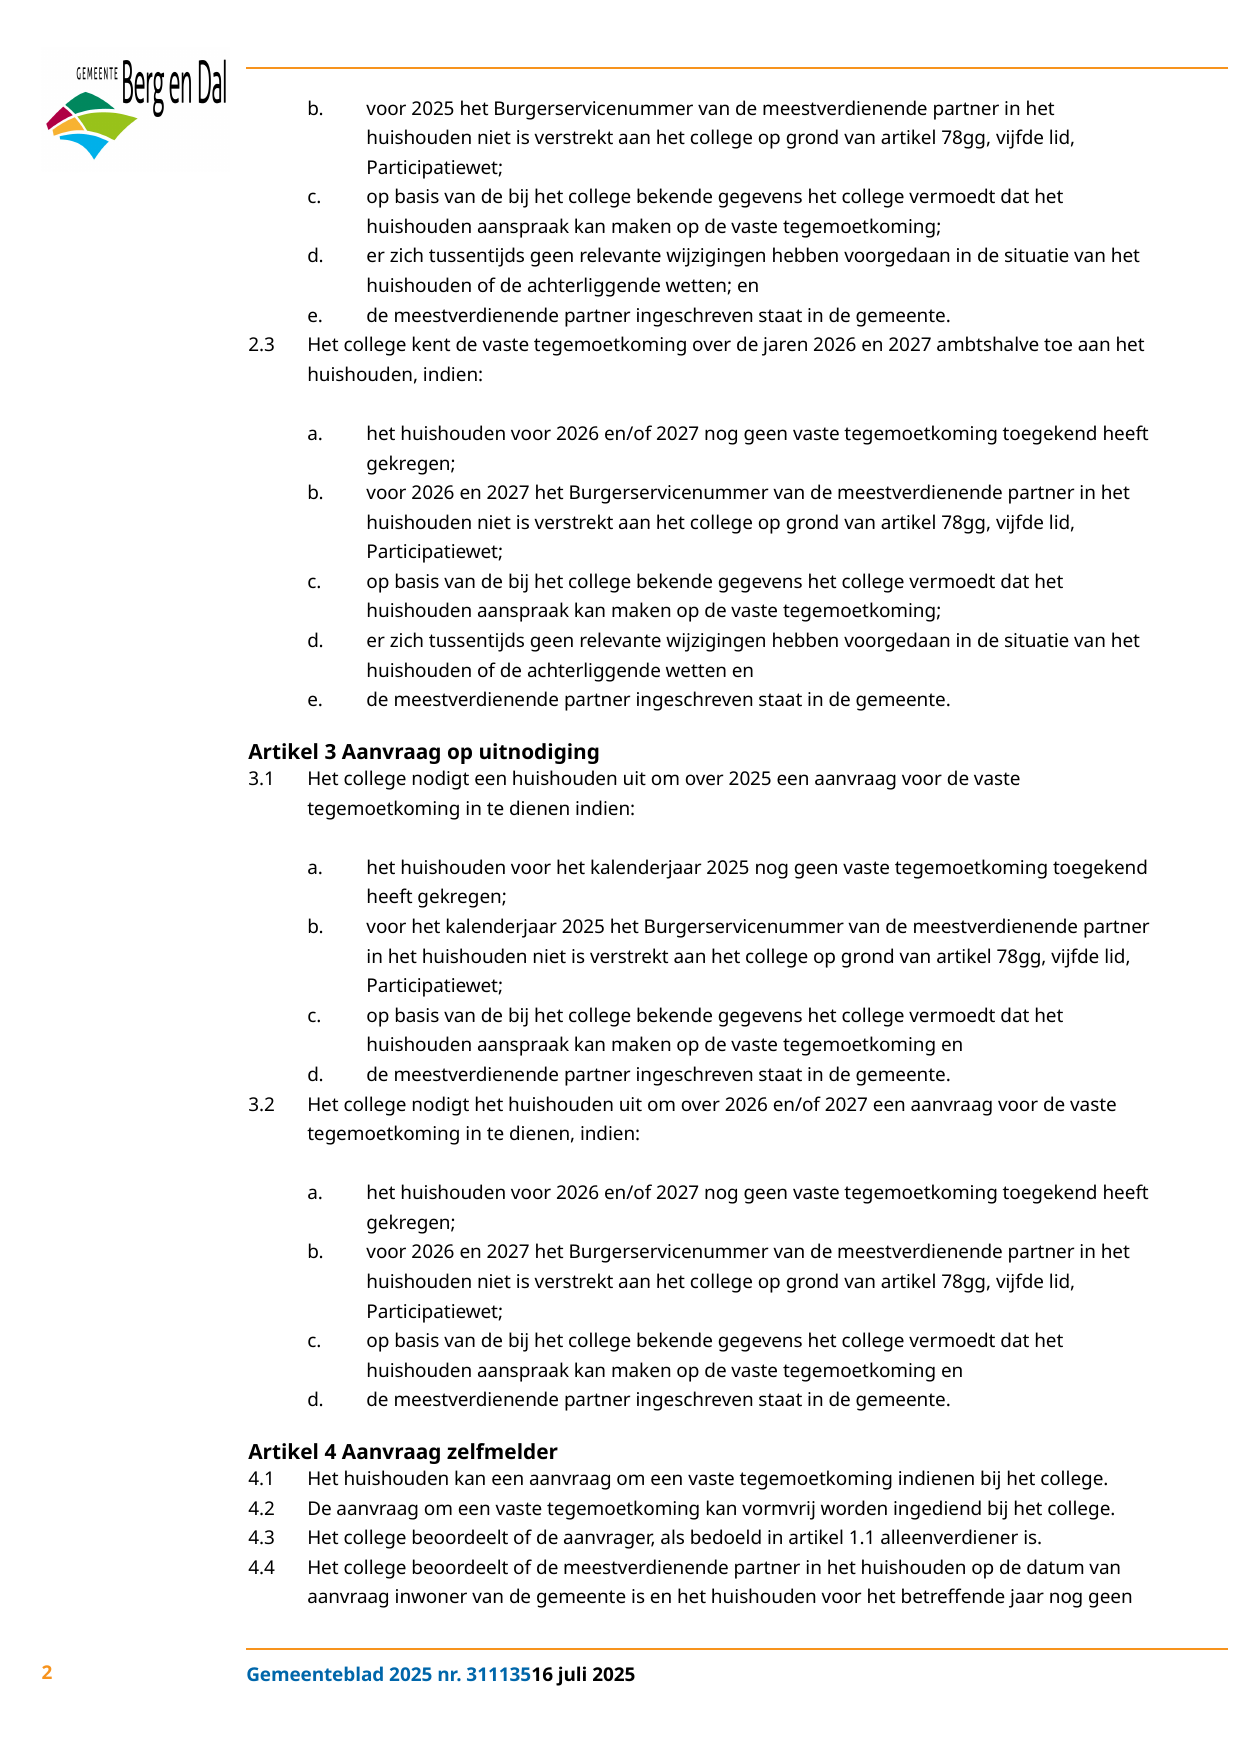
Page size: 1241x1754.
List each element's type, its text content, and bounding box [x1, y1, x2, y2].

list op basis van de bij het college bekende gegevens het college vermoedt dat het huishouden aanspraak kan maken op de vaste tegemoetkoming; [307, 183, 1152, 239]
list Het college nodigt een huishouden uit om over 2025 een aanvraag voor de vaste tegemoetkoming in te dienen indien: [248, 765, 1152, 821]
list er zich tussentijds geen relevante wijzigingen hebben voorgedaan in de situatie van het huishouden of de achterliggende wetten en [307, 627, 1152, 683]
list Het college beoordeelt of de aanvrager, als bedoeld in artikel 1.1 alleenverdiener is. [248, 1524, 1152, 1550]
list het huishouden voor 2026 en/of 2027 nog geen vaste tegemoetkoming toegekend heeft gekregen; [307, 420, 1152, 476]
list de meestverdienende partner ingeschreven staat in de gemeente. [307, 686, 1152, 712]
list Het huishouden kan een aanvraag om een vaste tegemoetkoming indienen bij het college. [248, 1465, 1152, 1491]
list er zich tussentijds geen relevante wijzigingen hebben voorgedaan in de situatie van het huishouden of de achterliggende wetten; en [307, 243, 1152, 298]
list Het college nodigt het huishouden uit om over 2026 en/of 2027 een aanvraag voor de vaste tegemoetkoming in te dienen, indien: [248, 1091, 1152, 1146]
text Artikel 3 Aanvraag op uitnodiging [248, 737, 1152, 765]
list de meestverdienende partner ingeschreven staat in de gemeente. [307, 302, 1152, 328]
list Het college kent de vaste tegemoetkoming over de jaren 2026 en 2027 ambtshalve toe aan het huishouden, indien: [248, 331, 1152, 387]
picture [41, 47, 231, 172]
list voor het kalenderjaar 2025 het Burgerservicenummer van de meestverdienende partner in het huishouden niet is verstrekt aan het college op grond van artikel 78gg, vijfde lid, Participatiewet; [307, 913, 1152, 998]
list op basis van de bij het college bekende gegevens het college vermoedt dat het huishouden aanspraak kan maken op de vaste tegemoetkoming en [307, 1327, 1152, 1383]
text Artikel 4 Aanvraag zelfmelder [248, 1437, 1152, 1465]
list de meestverdienende partner ingeschreven staat in de gemeente. [307, 1061, 1152, 1087]
list voor 2025 het Burgerservicenummer van de meestverdienende partner in het huishouden niet is verstrekt aan het college op grond van artikel 78gg, vijfde lid, Participatiewet; [307, 95, 1152, 180]
list voor 2026 en 2027 het Burgerservicenummer van de meestverdienende partner in het huishouden niet is verstrekt aan het college op grond van artikel 78gg, vijfde lid, Participatiewet; [307, 479, 1152, 564]
list de meestverdienende partner ingeschreven staat in de gemeente. [307, 1387, 1152, 1412]
list Het college beoordeelt of de meestverdienende partner in het huishouden op de datum van aanvraag inwoner van de gemeente is en het huishouden voor het betreffende jaar nog geen [248, 1554, 1152, 1609]
list voor 2026 en 2027 het Burgerservicenummer van de meestverdienende partner in het huishouden niet is verstrekt aan het college op grond van artikel 78gg, vijfde lid, Participatiewet; [307, 1239, 1152, 1323]
list het huishouden voor 2026 en/of 2027 nog geen vaste tegemoetkoming toegekend heeft gekregen; [307, 1179, 1152, 1235]
list op basis van de bij het college bekende gegevens het college vermoedt dat het huishouden aanspraak kan maken op de vaste tegemoetkoming; [307, 568, 1152, 623]
list het huishouden voor het kalenderjaar 2025 nog geen vaste tegemoetkoming toegekend heeft gekregen; [307, 854, 1152, 909]
list De aanvraag om een vaste tegemoetkoming kan vormvrij worden ingediend bij het college. [248, 1495, 1152, 1521]
list op basis van de bij het college bekende gegevens het college vermoedt dat het huishouden aanspraak kan maken op de vaste tegemoetkoming en [307, 1002, 1152, 1057]
